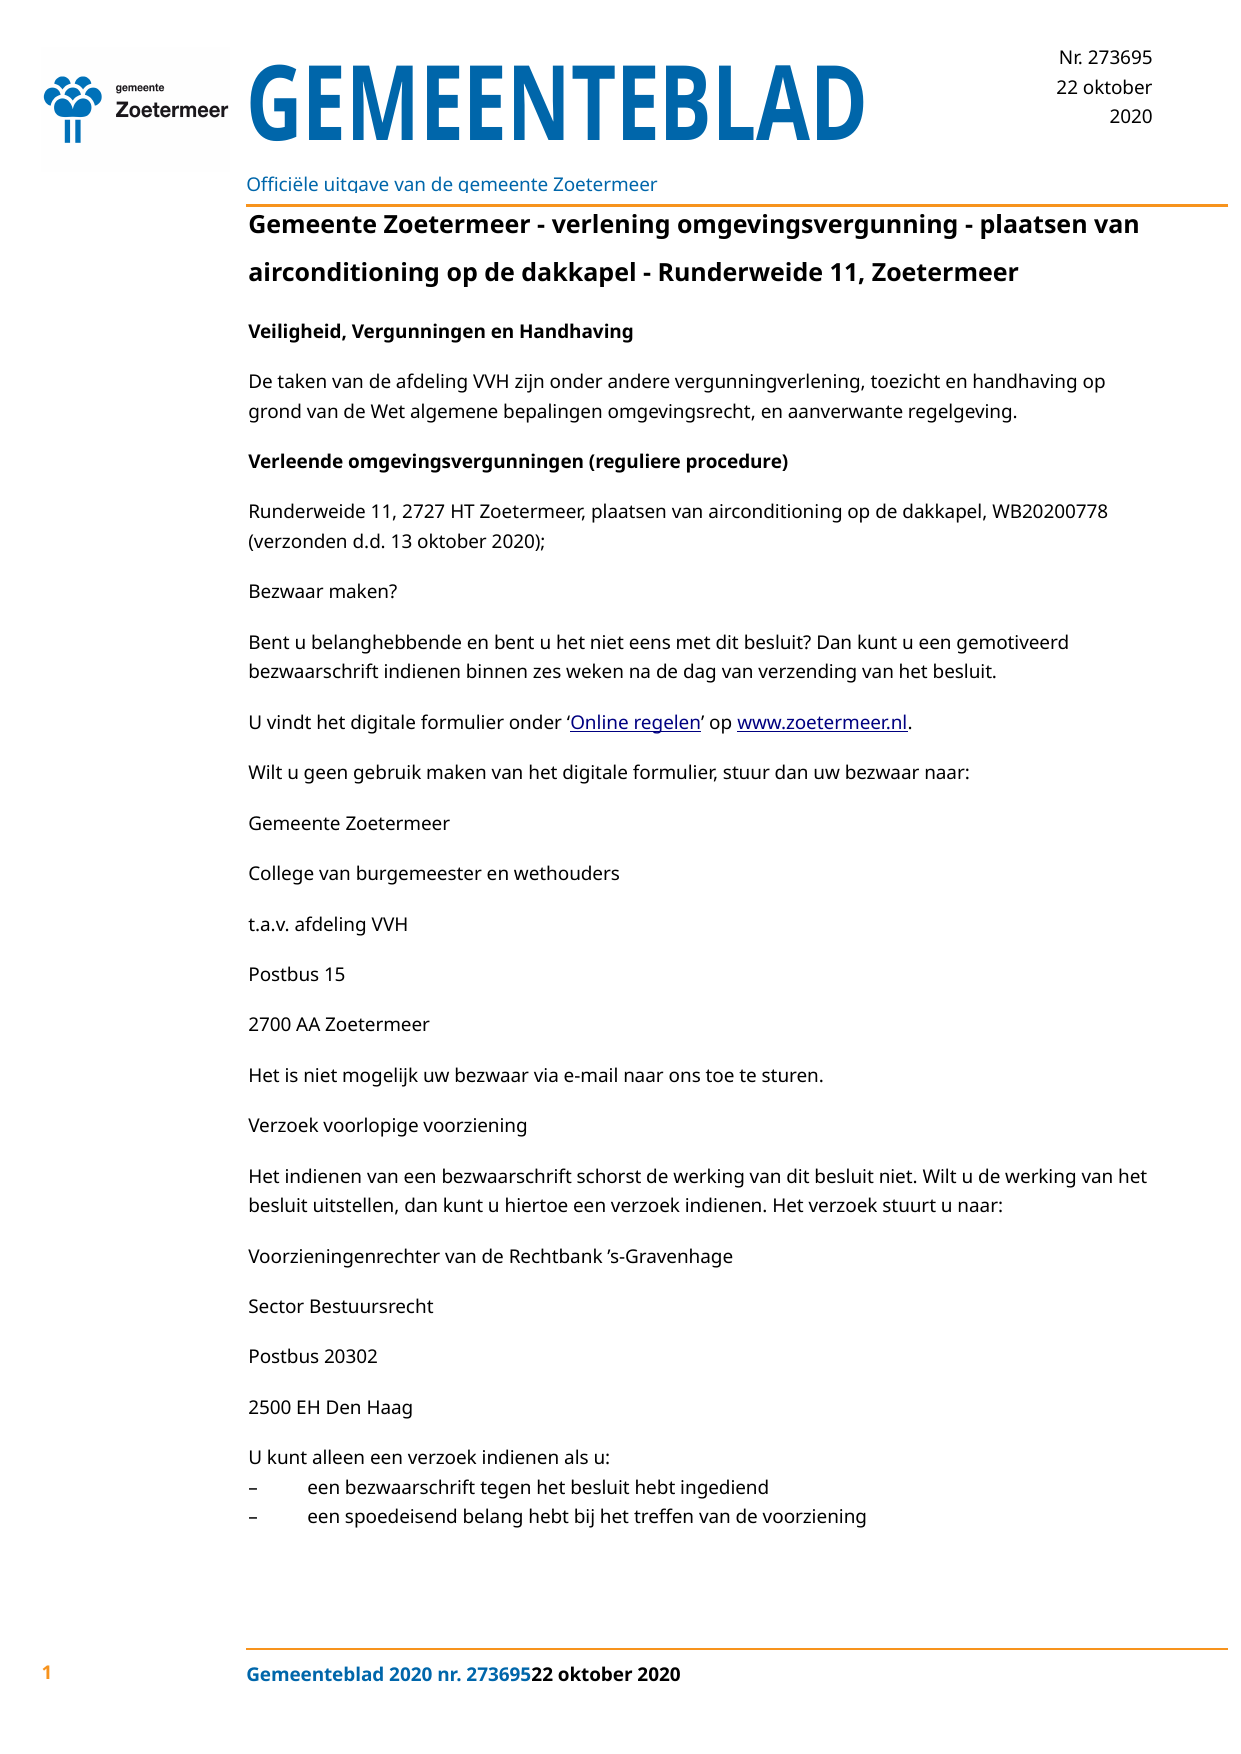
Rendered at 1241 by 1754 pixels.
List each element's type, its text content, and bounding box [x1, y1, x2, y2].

text Gemeente Zoetermeer [248, 810, 1152, 836]
list een bezwaarschrift tegen het besluit hebt ingediend [248, 1474, 1152, 1500]
text t.a.v. afdeling VVH [248, 911, 1152, 937]
picture [41, 47, 231, 172]
text College van burgemeester en wethouders [248, 860, 1152, 886]
text Veiligheid, Vergunningen en Handhaving [248, 318, 1152, 344]
text Wilt u geen gebruik maken van het digitale formulier, stuur dan uw bezwaar naar: [248, 759, 1152, 785]
text Runderweide 11, 2727 HT Zoetermeer, plaatsen van airconditioning op de dakkapel, WB20200778 (verzonden d.d. 13 oktober 2020); [248, 499, 1152, 554]
text Postbus 20302 [248, 1344, 1152, 1369]
text Het is niet mogelijk uw bezwaar via e-mail naar ons toe te sturen. [248, 1062, 1152, 1088]
list een spoedeisend belang hebt bij het treffen van de voorziening [248, 1504, 1152, 1529]
text 2700 AA Zoetermeer [248, 1012, 1152, 1037]
text Het indienen van een bezwaarschrift schorst de werking van dit besluit niet. Wilt u de werking van het besluit uitstellen, dan kunt u hiertoe een verzoek indienen. Het verzoek stuurt u naar: [248, 1163, 1152, 1218]
text Sector Bestuursrecht [248, 1293, 1152, 1319]
text Voorzieningenrechter van de Rechtbank ’s-Gravenhage [248, 1243, 1152, 1269]
text U vindt het digitale formulier onder ‘Online regelen’ op www.zoetermeer.nl. [248, 709, 1152, 735]
text Verzoek voorlopige voorziening [248, 1112, 1152, 1138]
text De taken van de afdeling VVH zijn onder andere vergunningverlening, toezicht en handhaving op grond van de Wet algemene bepalingen omgevingsrecht, en aanverwante regelgeving. [248, 368, 1152, 424]
text Postbus 15 [248, 961, 1152, 987]
text Verleende omgevingsvergunningen (reguliere procedure) [248, 448, 1152, 474]
text Bent u belanghebbende en bent u het niet eens met dit besluit? Dan kunt u een gemotiveerd bezwaarschrift indienen binnen zes weken na de dag van verzending van het besluit. [248, 629, 1152, 684]
text 2500 EH Den Haag [248, 1394, 1152, 1420]
text U kunt alleen een verzoek indienen als u: [248, 1444, 1152, 1470]
text Bezwaar maken? [248, 579, 1152, 604]
text Gemeente Zoetermeer - verlening omgevingsvergunning - plaatsen van airconditioning op de dakkapel - Runderweide 11, Zoetermeer [248, 207, 1152, 288]
